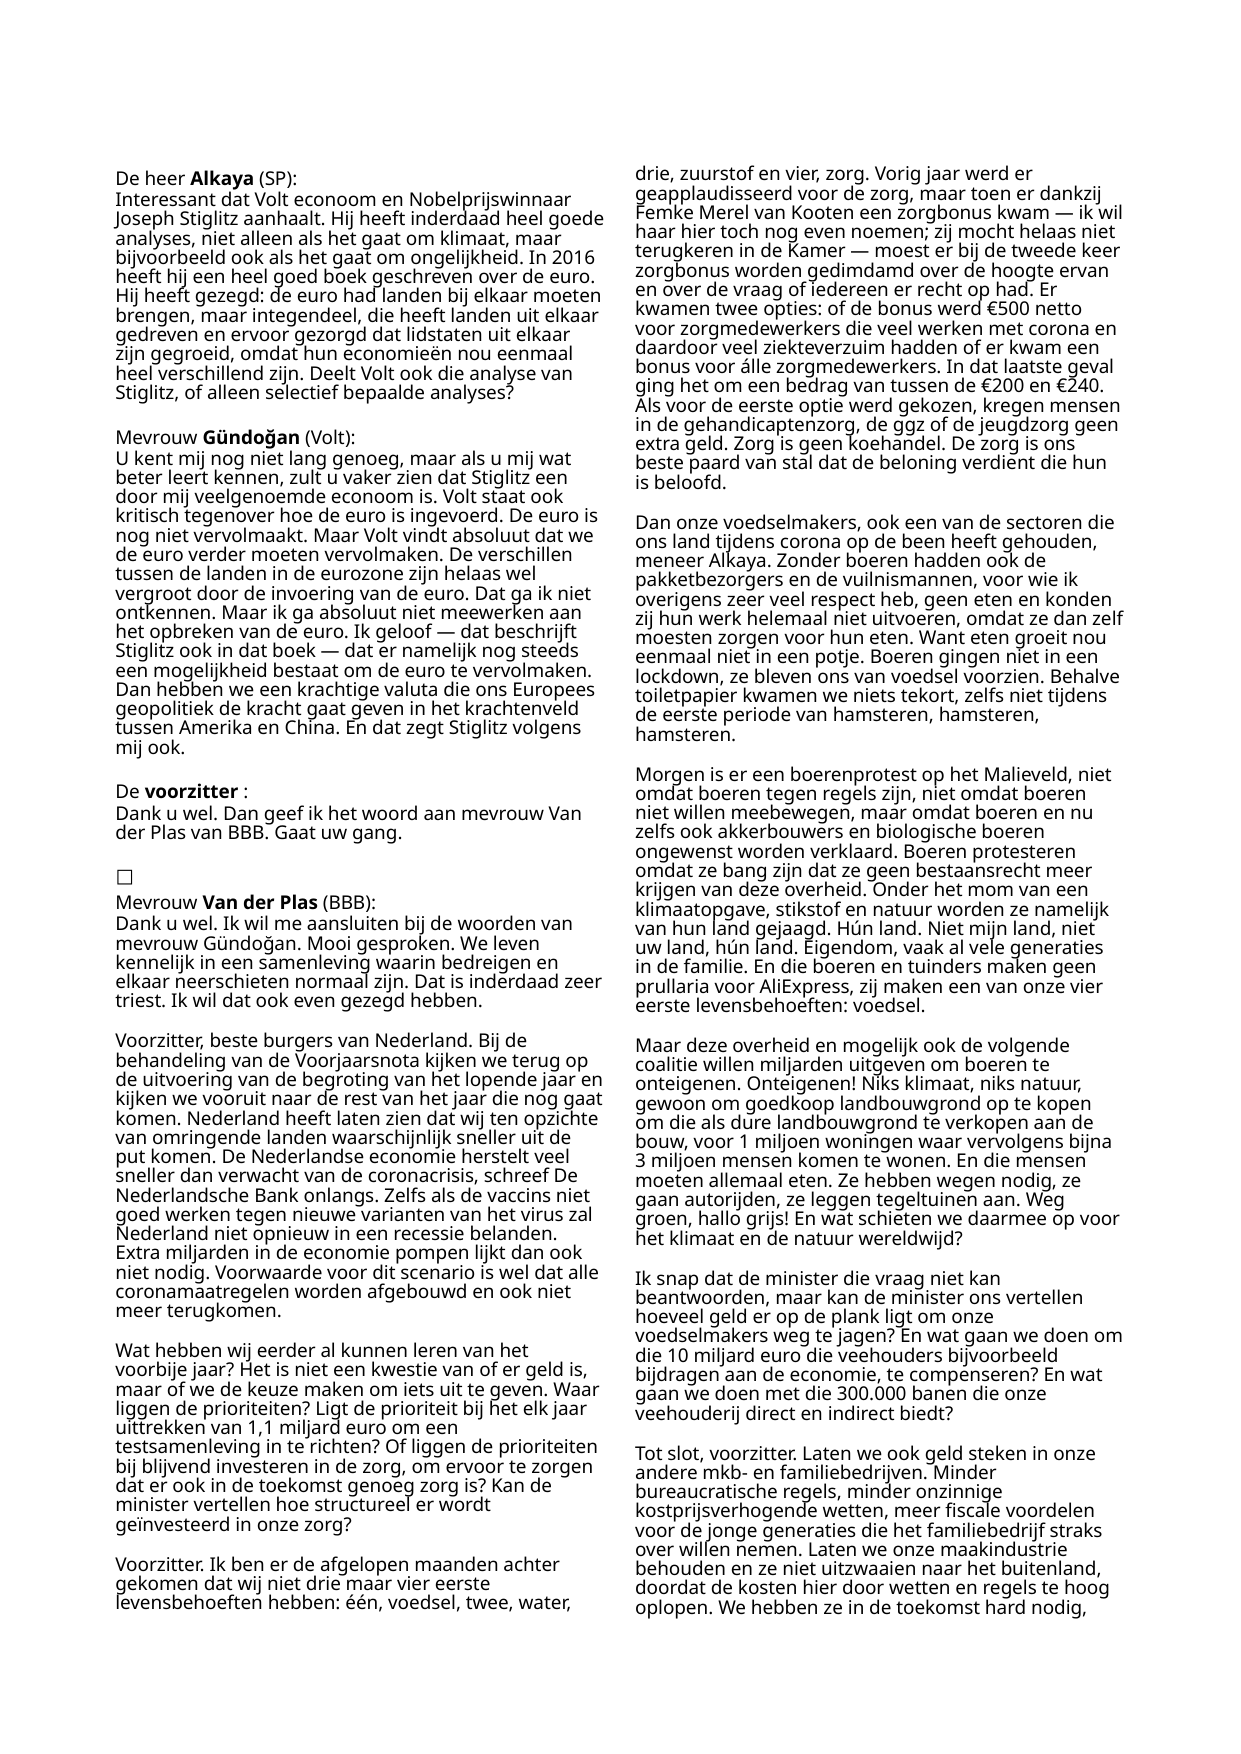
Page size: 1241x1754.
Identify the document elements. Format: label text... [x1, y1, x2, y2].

text Voorzitter, beste burgers van Nederland. Bij de behandeling van de Voorjaarsnota kijken we terug op de uitvoering van de begroting van het lopende jaar en kijken we vooruit naar de rest van het jaar die nog gaat komen. Nederland heeft laten zien dat wij ten opzichte van omringende landen waarschijnlijk sneller uit de put komen. De Nederlandse economie herstelt veel sneller dan verwacht van de coronacrisis, schreef De Nederlandsche Bank onlangs. Zelfs als de vaccins niet goed werken tegen nieuwe varianten van het virus zal Nederland niet opnieuw in een recessie belanden. Extra miljarden in de economie pompen lijkt dan ook niet nodig. Voorwaarde voor dit scenario is wel dat alle coronamaatregelen worden afgebouwd en ook niet meer terugkomen. [115, 1032, 605, 1321]
text Interessant dat Volt econoom en Nobelprijswinnaar Joseph Stiglitz aanhaalt. Hij heeft inderdaad heel goede analyses, niet alleen als het gaat om klimaat, maar bijvoorbeeld ook als het gaat om ongelijkheid. In 2016 heeft hij een heel goed boek geschreven over de euro. Hij heeft gezegd: de euro had landen bij elkaar moeten brengen, maar integendeel, die heeft landen uit elkaar gedreven en ervoor gezorgd dat lidstaten uit elkaar zijn gegroeid, omdat hun economieën nou eenmaal heel verschillend zijn. Deelt Volt ook die analyse van Stiglitz, of alleen selectief bepaalde analyses? [115, 191, 605, 403]
text Dank u wel. Ik wil me aansluiten bij de woorden van mevrouw Gündoğan. Mooi gesproken. We leven kennelijk in een samenleving waarin bedreigen en elkaar neerschieten normaal zijn. Dat is inderdaad zeer triest. Ik wil dat ook even gezegd hebben. [115, 915, 605, 1012]
text ⬜ [115, 864, 605, 889]
text Mevrouw Van der Plas (BBB): [115, 889, 605, 915]
text Dan onze voedselmakers, ook een van de sectoren die ons land tijdens corona op de been heeft gehouden, meneer Alkaya. Zonder boeren hadden ook de pakketbezorgers en de vuilnismannen, voor wie ik overigens zeer veel respect heb, geen eten en konden zij hun werk helemaal niet uitvoeren, omdat ze dan zelf moesten zorgen voor hun eten. Want eten groeit nou eenmaal niet in een potje. Boeren gingen niet in een lockdown, ze bleven ons van voedsel voorzien. Behalve toiletpapier kwamen we niets tekort, zelfs niet tijdens de eerste periode van hamsteren, hamsteren, hamsteren. [635, 514, 1125, 745]
text De voorzitter : [115, 779, 605, 804]
text U kent mij nog niet lang genoeg, maar als u mij wat beter leert kennen, zult u vaker zien dat Stiglitz een door mij veelgenoemde econoom is. Volt staat ook kritisch tegenover hoe de euro is ingevoerd. De euro is nog niet vervolmaakt. Maar Volt vindt absoluut dat we de euro verder moeten vervolmaken. De verschillen tussen de landen in de eurozone zijn helaas wel vergroot door de invoering van de euro. Dat ga ik niet ontkennen. Maar ik ga absoluut niet meewerken aan het opbreken van de euro. Ik geloof — dat beschrijft Stiglitz ook in dat boek — dat er namelijk nog steeds een mogelijkheid bestaat om de euro te vervolmaken. Dan hebben we een krachtige valuta die ons Europees geopolitiek de kracht gaat geven in het krachtenveld tussen Amerika en China. En dat zegt Stiglitz volgens mij ook. [115, 449, 605, 758]
text Tot slot, voorzitter. Laten we ook geld steken in onze andere mkb- en familiebedrijven. Minder bureaucratische regels, minder onzinnige kostprijsverhogende wetten, meer fiscale voordelen voor de jonge generaties die het familiebedrijf straks over willen nemen. Laten we onze maakindustrie behouden en ze niet uitzwaaien naar het buitenland, doordat de kosten hier door wetten en regels te hoog oplopen. We hebben ze in de toekomst hard nodig, [635, 1444, 1125, 1618]
text Morgen is er een boerenprotest op het Malieveld, niet omdat boeren tegen regels zijn, niet omdat boeren niet willen meebewegen, maar omdat boeren en nu zelfs ook akkerbouwers en biologische boeren ongewenst worden verklaard. Boeren protesteren omdat ze bang zijn dat ze geen bestaansrecht meer krijgen van deze overheid. Onder het mom van een klimaatopgave, stikstof en natuur worden ze namelijk van hun land gejaagd. Hún land. Niet mijn land, niet uw land, hún land. Eigendom, vaak al vele generaties in de familie. En die boeren en tuinders maken geen prullaria voor AliExpress, zij maken een van onze vier eerste levensbehoeften: voedsel. [635, 766, 1125, 1016]
text Ik snap dat de minister die vraag niet kan beantwoorden, maar kan de minister ons vertellen hoeveel geld er op de plank ligt om onze voedselmakers weg te jagen? En wat gaan we doen om die 10 miljard euro die veehouders bijvoorbeeld bijdragen aan de economie, te compenseren? En wat gaan we doen met die 300.000 banen die onze veehouderij direct en indirect biedt? [635, 1269, 1125, 1424]
text Maar deze overheid en mogelijk ook de volgende coalitie willen miljarden uitgeven om boeren te onteigenen. Onteigenen! Niks klimaat, niks natuur, gewoon om goedkoop landbouwgrond op te kopen om die als dure landbouwgrond te verkopen aan de bouw, voor 1 miljoen woningen waar vervolgens bijna 3 miljoen mensen komen te wonen. En die mensen moeten allemaal eten. Ze hebben wegen nodig, ze gaan autorijden, ze leggen tegeltuinen aan. Weg groen, hallo grijs! En wat schieten we daarmee op voor het klimaat en de natuur wereldwijd? [635, 1037, 1125, 1249]
text Wat hebben wij eerder al kunnen leren van het voorbije jaar? Het is niet een kwestie van of er geld is, maar of we de keuze maken om iets uit te geven. Waar liggen de prioriteiten? Ligt de prioriteit bij het elk jaar uittrekken van 1,1 miljard euro om een testsamenleving in te richten? Of liggen de prioriteiten bij blijvend investeren in de zorg, om ervoor te zorgen dat er ook in de toekomst genoeg zorg is? Kan de minister vertellen hoe structureel er wordt geïnvesteerd in onze zorg? [115, 1342, 605, 1535]
text Voorzitter. Ik ben er de afgelopen maanden achter gekomen dat wij niet drie maar vier eerste levensbehoeften hebben: één, voedsel, twee, water, [115, 1556, 605, 1613]
text Mevrouw Gündoğan (Volt): [115, 424, 605, 449]
text drie, zuurstof en vier, zorg. Vorig jaar werd er geapplaudisseerd voor de zorg, maar toen er dankzij Femke Merel van Kooten een zorgbonus kwam — ik wil haar hier toch nog even noemen; zij mocht helaas niet terugkeren in de Kamer — moest er bij de tweede keer zorgbonus worden gedimdamd over de hoogte ervan en over de vraag of iedereen er recht op had. Er kwamen twee opties: of de bonus werd €500 netto voor zorgmedewerkers die veel werken met corona en daardoor veel ziekteverzuim hadden of er kwam een bonus voor álle zorgmedewerkers. In dat laatste geval ging het om een bedrag van tussen de €200 en €240. Als voor de eerste optie werd gekozen, kregen mensen in de gehandicaptenzorg, de ggz of de jeugdzorg geen extra geld. Zorg is geen koehandel. De zorg is ons beste paard van stal dat de beloning verdient die hun is beloofd. [635, 165, 1125, 493]
text De heer Alkaya (SP): [115, 165, 605, 191]
text Dank u wel. Dan geef ik het woord aan mevrouw Van der Plas van BBB. Gaat uw gang. [115, 804, 605, 843]
